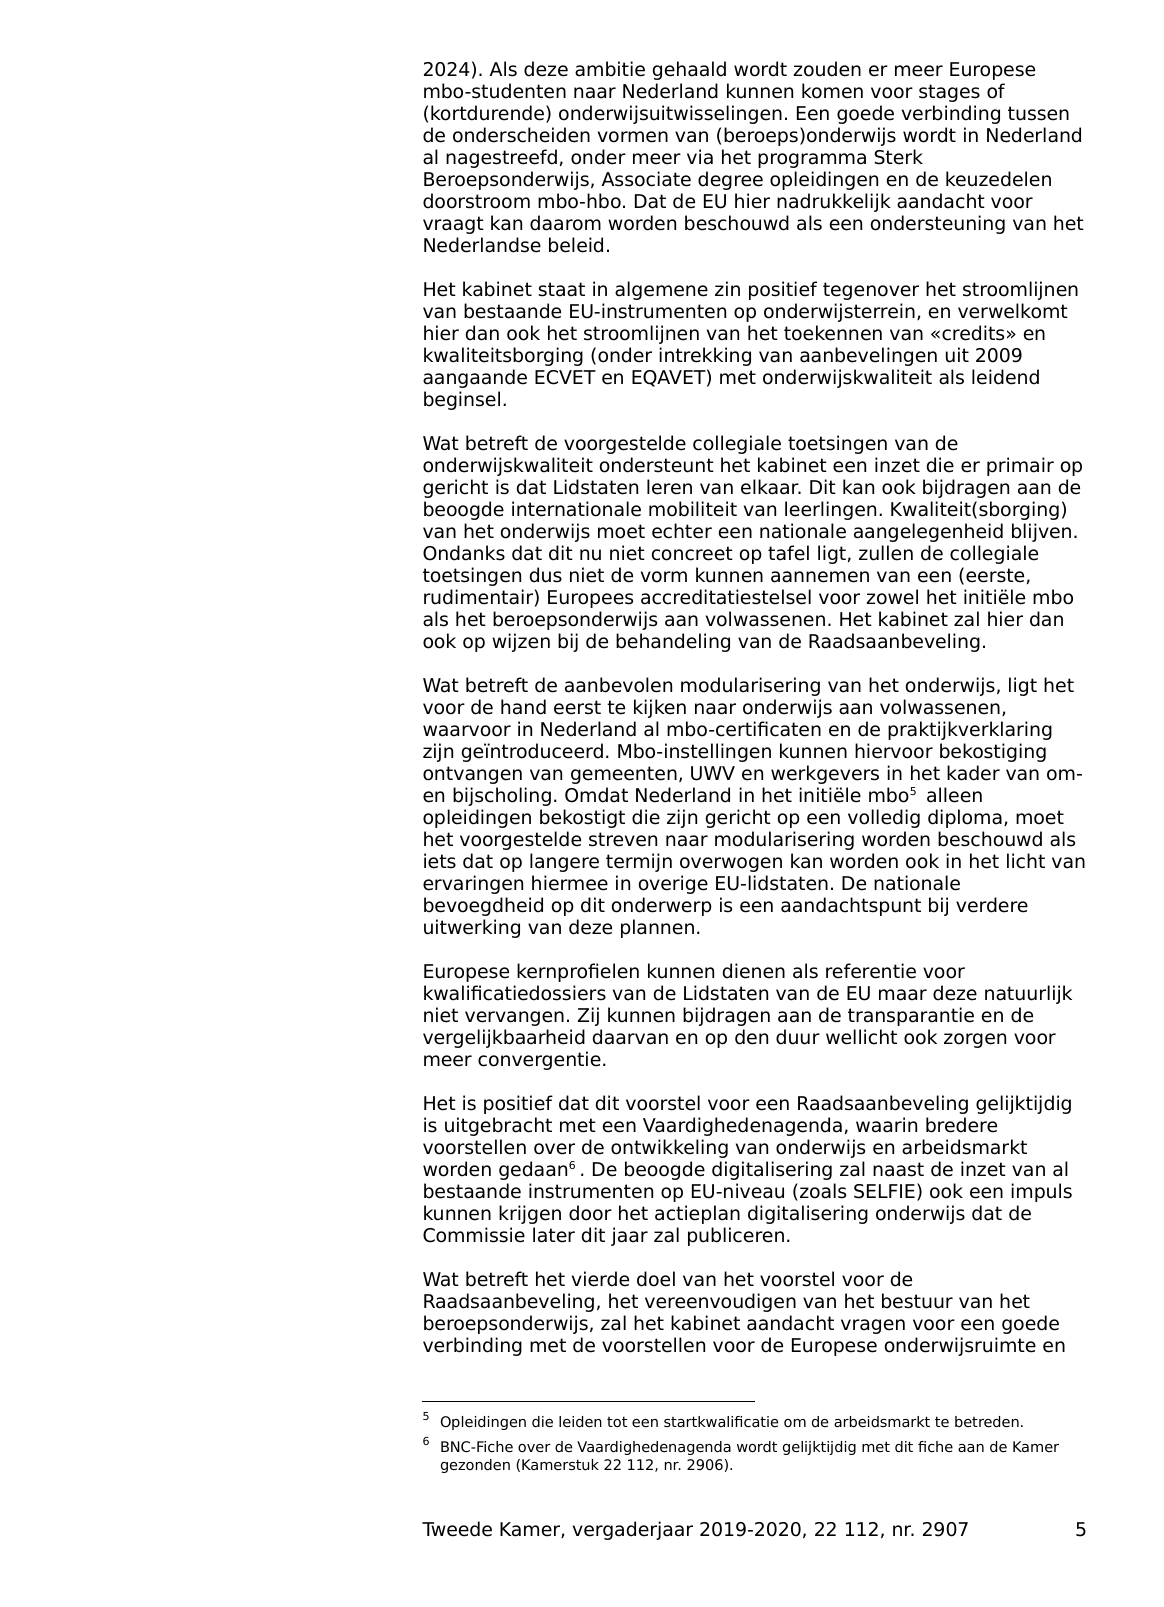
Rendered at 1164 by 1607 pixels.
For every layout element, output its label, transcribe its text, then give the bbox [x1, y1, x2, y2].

text Opleidingen die leiden tot een startkwalificatie om de arbeidsmarkt te betreden. [422, 1410, 1087, 1432]
text Het is positief dat dit voorstel voor een Raadsaanbeveling gelijktijdig is uitgebracht met een Vaardighedenagenda, waarin bredere voorstellen over de ontwikkeling van onderwijs en arbeidsmarkt worden gedaan. De beoogde digitalisering zal naast de inzet van al bestaande instrumenten op EU-niveau (zoals SELFIE) ook een impuls kunnen krijgen door het actieplan digitalisering onderwijs dat de Commissie later dit jaar zal publiceren. [422, 1093, 1087, 1247]
text Wat betreft de aanbevolen modularisering van het onderwijs, ligt het voor de hand eerst te kijken naar onderwijs aan volwassenen, waarvoor in Nederland al mbo-certificaten en de praktijkverklaring zijn geïntroduceerd. Mbo-instellingen kunnen hiervoor bekostiging ontvangen van gemeenten, UWV en werkgevers in het kader van om- en bijscholing. Omdat Nederland in het initiële mbo alleen opleidingen bekostigt die zijn gericht op een volledig diploma, moet het voorgestelde streven naar modularisering worden beschouwd als iets dat op langere termijn overwogen kan worden ook in het licht van ervaringen hiermee in overige EU-lidstaten. De nationale bevoegdheid op dit onderwerp is een aandachtspunt bij verdere uitwerking van deze plannen. [422, 675, 1087, 939]
text Het kabinet staat in algemene zin positief tegenover het stroomlijnen van bestaande EU-instrumenten op onderwijsterrein, en verwelkomt hier dan ook het stroomlijnen van het toekennen van «credits» en kwaliteitsborging (onder intrekking van aanbevelingen uit 2009 aangaande ECVET en EQAVET) met onderwijskwaliteit als leidend beginsel. [422, 279, 1087, 411]
text Wat betreft de voorgestelde collegiale toetsingen van de onderwijskwaliteit ondersteunt het kabinet een inzet die er primair op gericht is dat Lidstaten leren van elkaar. Dit kan ook bijdragen aan de beoogde internationale mobiliteit van leerlingen. Kwaliteit(sborging) van het onderwijs moet echter een nationale aangelegenheid blijven. Ondanks dat dit nu niet concreet op tafel ligt, zullen de collegiale toetsingen dus niet de vorm kunnen aannemen van een (eerste, rudimentair) Europees accreditatiestelsel voor zowel het initiële mbo als het beroepsonderwijs aan volwassenen. Het kabinet zal hier dan ook op wijzen bij de behandeling van de Raadsaanbeveling. [422, 433, 1087, 653]
text Europese kernprofielen kunnen dienen als referentie voor kwalificatiedossiers van de Lidstaten van de EU maar deze natuurlijk niet vervangen. Zij kunnen bijdragen aan de transparantie en de vergelijkbaarheid daarvan en op den duur wellicht ook zorgen voor meer convergentie. [422, 961, 1087, 1071]
text BNC-Fiche over de Vaardighedenagenda wordt gelijktijdig met dit fiche aan de Kamer gezonden (Kamerstuk 22 112, nr. 2906). [422, 1435, 1087, 1474]
text 2024). Als deze ambitie gehaald wordt zouden er meer Europese mbo-studenten naar Nederland kunnen komen voor stages of (kortdurende) onderwijsuitwisselingen. Een goede verbinding tussen de onderscheiden vormen van (beroeps)onderwijs wordt in Nederland al nagestreefd, onder meer via het programma Sterk Beroepsonderwijs, Associate degree opleidingen en de keuzedelen doorstroom mbo-hbo. Dat de EU hier nadrukkelijk aandacht voor vraagt kan daarom worden beschouwd als een ondersteuning van het Nederlandse beleid. [422, 59, 1087, 257]
text Wat betreft het vierde doel van het voorstel voor de Raadsaanbeveling, het vereenvoudigen van het bestuur van het beroepsonderwijs, zal het kabinet aandacht vragen voor een goede verbinding met de voorstellen voor de Europese onderwijsruimte en [422, 1269, 1087, 1357]
